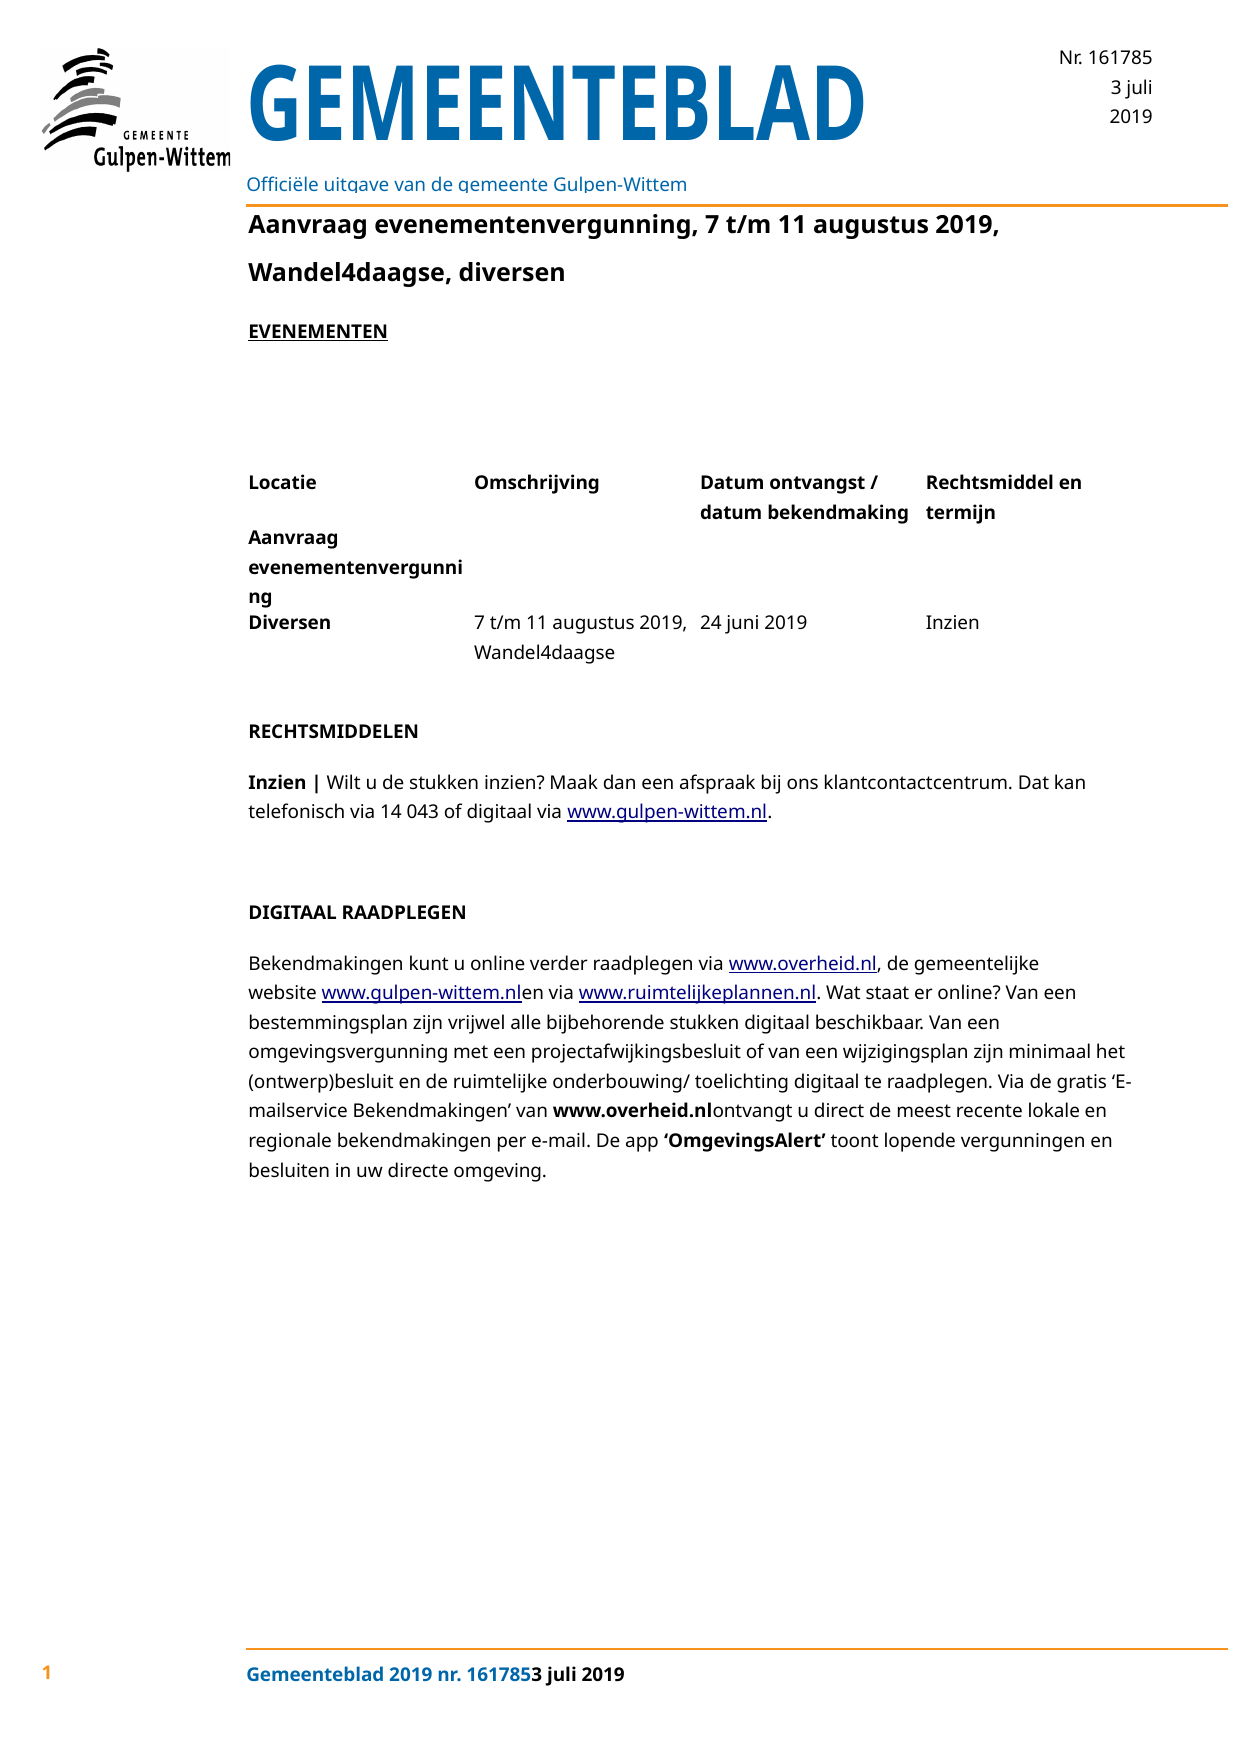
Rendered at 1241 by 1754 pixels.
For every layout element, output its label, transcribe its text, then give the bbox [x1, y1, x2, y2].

table_cell [474, 525, 700, 609]
table_header Locatie [248, 469, 474, 524]
text Aanvraag evenementenvergunning, 7 t/m 11 augustus 2019, Wandel4daagse, diversen [248, 207, 1152, 288]
text EVENEMENTEN [248, 318, 1152, 344]
text Bekendmakingen kunt u online verder raadplegen via www.overheid.nl, de gemeentelijke website www.gulpen-wittem.nlen via www.ruimtelijkeplannen.nl. Wat staat er online? Van een bestemmingsplan zijn vrijwel alle bijbehorende stukken digitaal beschikbaar. Van een omgevingsvergunning met een projectafwijkingsbesluit of van een wijzigingsplan zijn minimaal het (ontwerp)besluit en de ruimtelijke onderbouwing/ toelichting digitaal te raadplegen. Via de gratis ‘E-mailservice Bekendmakingen’ van www.overheid.nlontvangt u direct de meest recente lokale en regionale bekendmakingen per e-mail. De app ‘OmgevingsAlert’ toont lopende vergunningen en besluiten in uw directe omgeving. [248, 950, 1152, 1182]
table_cell 24 juni 2019 [700, 610, 926, 665]
text RECHTSMIDDELEN [248, 718, 1152, 744]
text Inzien | Wilt u de stukken inzien? Maak dan een afspraak bij ons klantcontactcentrum. Dat kan telefonisch via 14 043 of digitaal via www.gulpen-wittem.nl. [248, 769, 1152, 824]
table_cell [700, 525, 926, 609]
table_cell Diversen [248, 610, 474, 665]
table_cell Aanvraag evenementenvergunning [248, 525, 474, 609]
text DIGITAAL RAADPLEGEN [248, 899, 1152, 925]
picture [41, 47, 231, 172]
table_cell Inzien [926, 610, 1152, 665]
table_header Rechtsmiddel en termijn [926, 469, 1152, 524]
table_cell [926, 525, 1152, 609]
table_cell 7 t/m 11 augustus 2019, Wandel4daagse [474, 610, 700, 665]
table_header Datum ontvangst / datum bekendmaking [700, 469, 926, 524]
table_header Omschrijving [474, 469, 700, 524]
